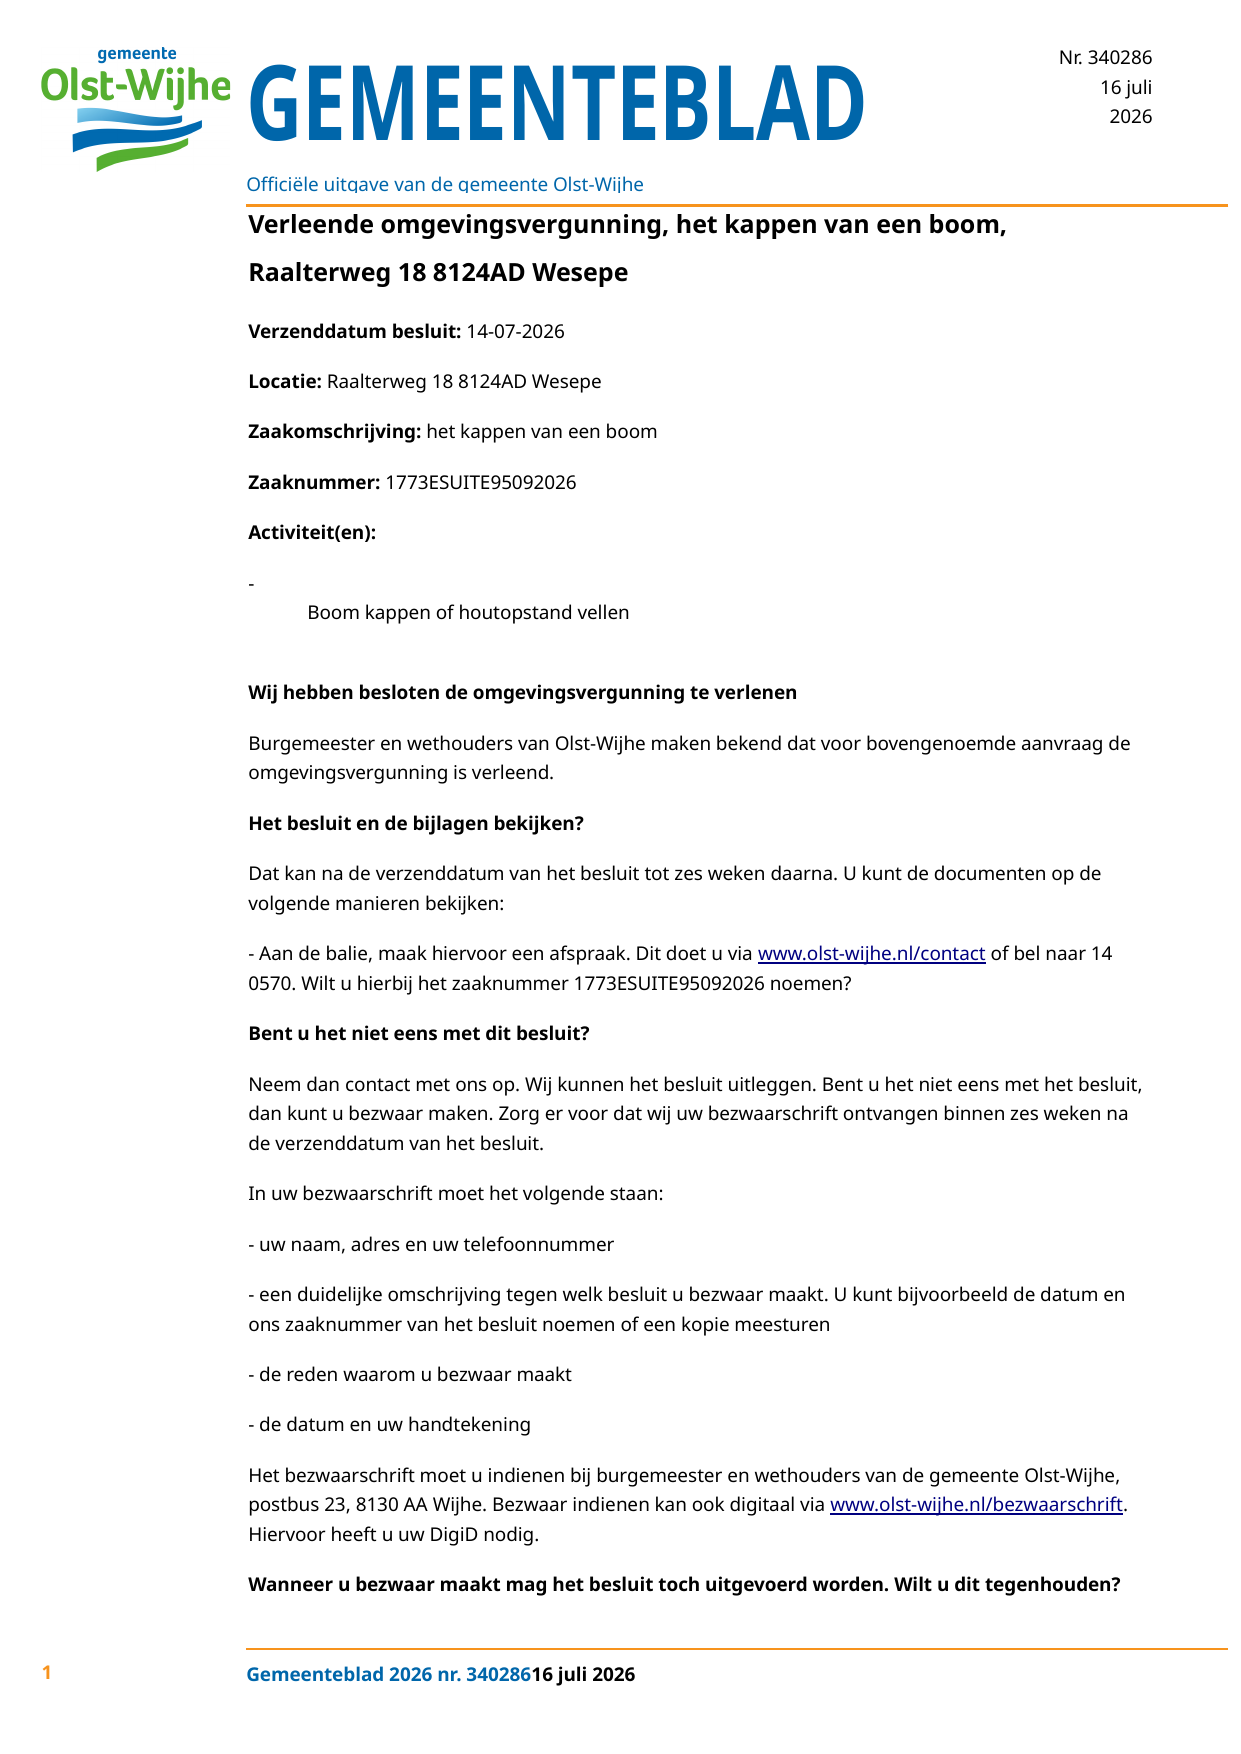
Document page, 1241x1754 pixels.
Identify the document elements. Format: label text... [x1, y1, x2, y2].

list Boom kappen of houtopstand vellen [248, 599, 1152, 625]
text Zaaknummer: 1773ESUITE95092026 [248, 469, 1152, 495]
text Burgemeester en wethouders van Olst-Wijhe maken bekend dat voor bovengenoemde aanvraag de omgevingsvergunning is verleend. [248, 730, 1152, 785]
text In uw bezwaarschrift moet het volgende staan: [248, 1180, 1152, 1206]
text - uw naam, adres en uw telefoonnummer [248, 1231, 1152, 1257]
text Locatie: Raalterweg 18 8124AD Wesepe [248, 368, 1152, 394]
text Activiteit(en): [248, 519, 1152, 545]
text - de datum en uw handtekening [248, 1412, 1152, 1437]
text Het besluit en de bijlagen bekijken? [248, 810, 1152, 836]
text Bent u het niet eens met dit besluit? [248, 1020, 1152, 1046]
text Neem dan contact met ons op. Wij kunnen het besluit uitleggen. Bent u het niet eens met het besluit, dan kunt u bezwaar maken. Zorg er voor dat wij uw bezwaarschrift ontvangen binnen zes weken na de verzenddatum van het besluit. [248, 1071, 1152, 1156]
text Dat kan na de verzenddatum van het besluit tot zes weken daarna. U kunt de documenten op de volgende manieren bekijken: [248, 860, 1152, 916]
text - een duidelijke omschrijving tegen welk besluit u bezwaar maakt. U kunt bijvoorbeeld de datum en ons zaaknummer van het besluit noemen of een kopie meesturen [248, 1281, 1152, 1337]
text Wanneer u bezwaar maakt mag het besluit toch uitgevoerd worden. Wilt u dit tegenhouden? [248, 1572, 1152, 1597]
text - Aan de balie, maak hiervoor een afspraak. Dit doet u via www.olst-wijhe.nl/contact of bel naar 14 0570. Wilt u hierbij het zaaknummer 1773ESUITE95092026 noemen? [248, 940, 1152, 996]
text Zaakomschrijving: het kappen van een boom [248, 419, 1152, 444]
picture [41, 47, 231, 172]
text - de reden waarom u bezwaar maakt [248, 1361, 1152, 1387]
text Verzenddatum besluit: 14-07-2026 [248, 318, 1152, 344]
text Het bezwaarschrift moet u indienen bij burgemeester en wethouders van de gemeente Olst-Wijhe, postbus 23, 8130 AA Wijhe. Bezwaar indienen kan ook digitaal via www.olst-wijhe.nl/bezwaarschrift. Hiervoor heeft u uw DigiD nodig. [248, 1462, 1152, 1547]
text Wij hebben besloten de omgevingsvergunning te verlenen [248, 679, 1152, 705]
text Verleende omgevingsvergunning, het kappen van een boom, Raalterweg 18 8124AD Wesepe [248, 207, 1152, 288]
